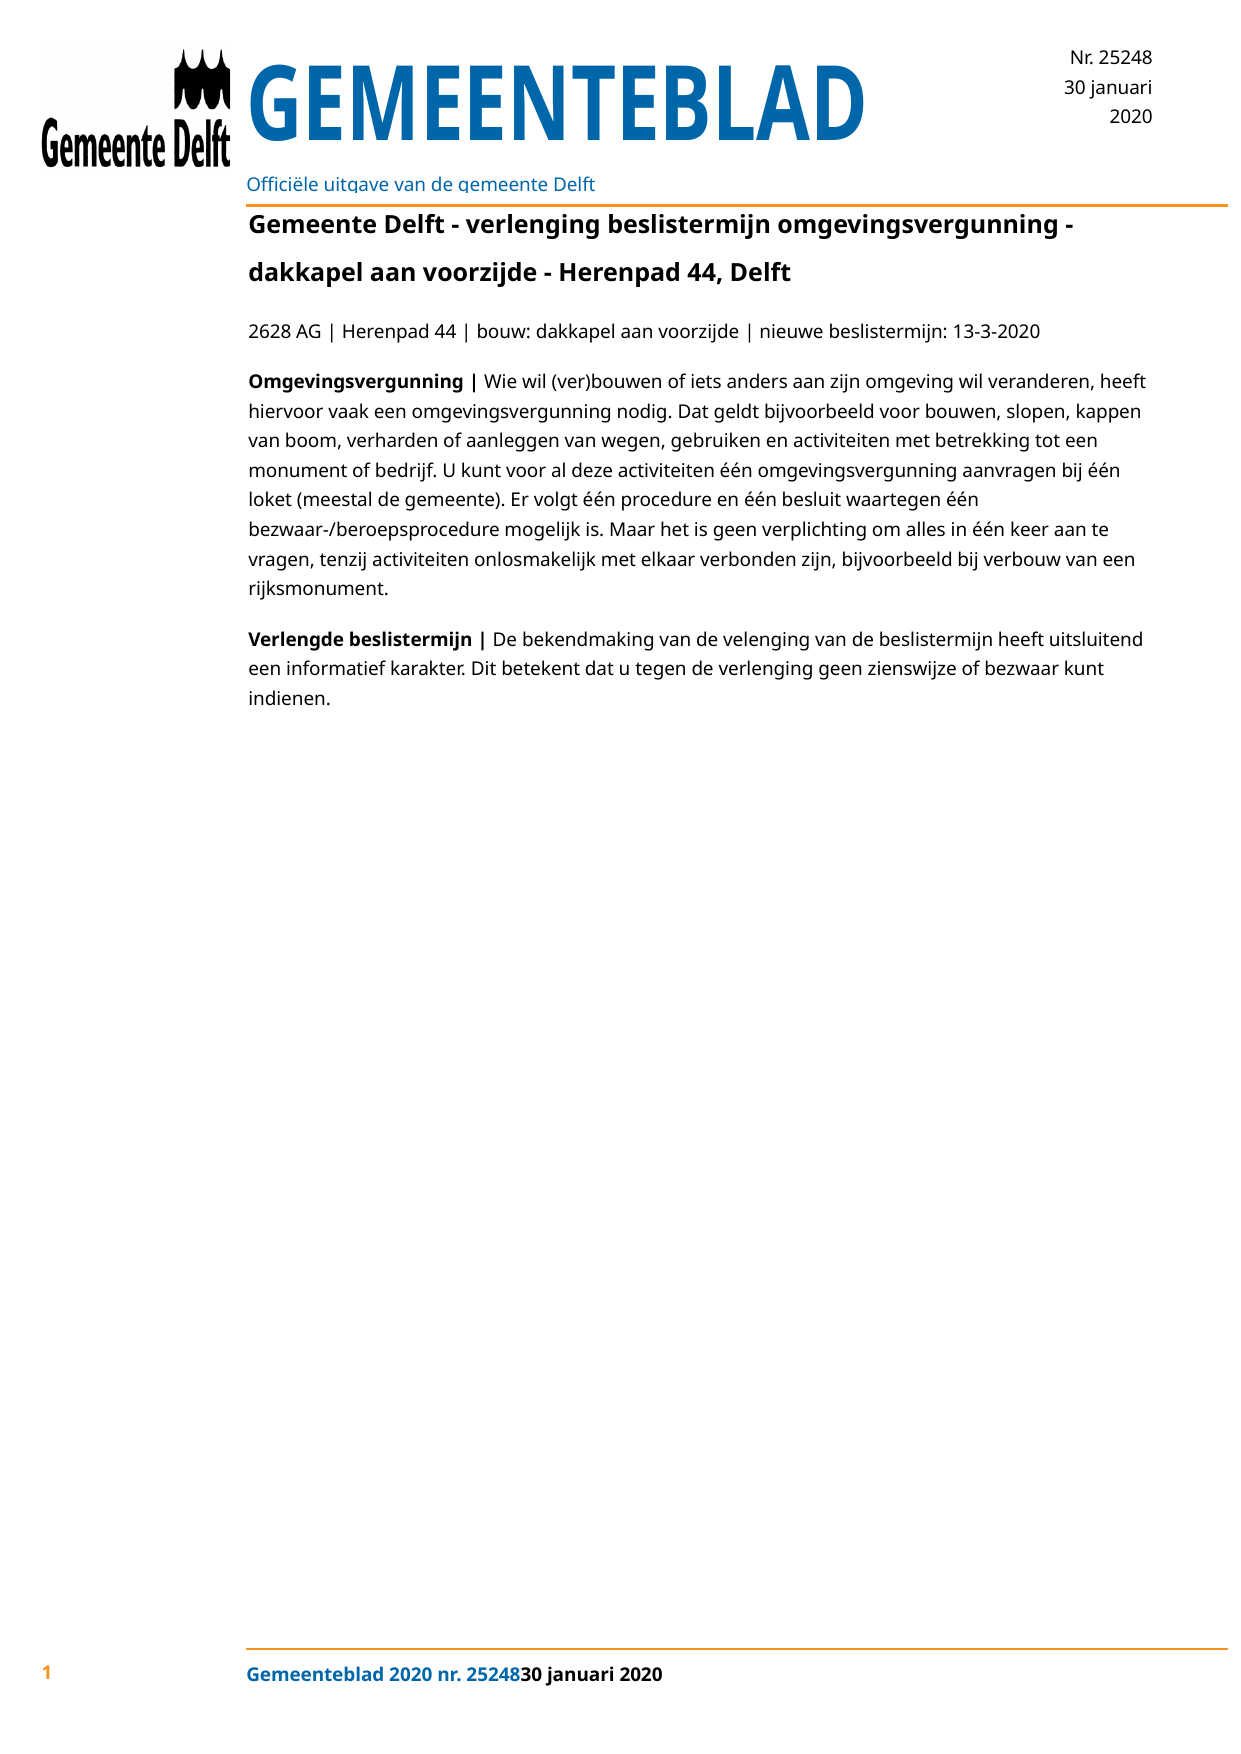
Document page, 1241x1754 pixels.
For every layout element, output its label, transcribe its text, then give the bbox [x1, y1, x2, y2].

picture [41, 47, 231, 172]
text Verlengde beslistermijn | De bekendmaking van de velenging van de beslistermijn heeft uitsluitend een informatief karakter. Dit betekent dat u tegen de verlenging geen zienswijze of bezwaar kunt indienen. [248, 626, 1152, 711]
text 2628 AG | Herenpad 44 | bouw: dakkapel aan voorzijde | nieuwe beslistermijn: 13-3-2020 [248, 318, 1152, 344]
text Omgevingsvergunning | Wie wil (ver)bouwen of iets anders aan zijn omgeving wil veranderen, heeft hiervoor vaak een omgevingsvergunning nodig. Dat geldt bijvoorbeeld voor bouwen, slopen, kappen van boom, verharden of aanleggen van wegen, gebruiken en activiteiten met betrekking tot een monument of bedrijf. U kunt voor al deze activiteiten één omgevingsvergunning aanvragen bij één loket (meestal de gemeente). Er volgt één procedure en één besluit waartegen één bezwaar-/beroepsprocedure mogelijk is. Maar het is geen verplichting om alles in één keer aan te vragen, tenzij activiteiten onlosmakelijk met elkaar verbonden zijn, bijvoorbeeld bij verbouw van een rijksmonument. [248, 368, 1152, 601]
text Gemeente Delft - verlenging beslistermijn omgevingsvergunning - dakkapel aan voorzijde - Herenpad 44, Delft [248, 207, 1152, 288]
